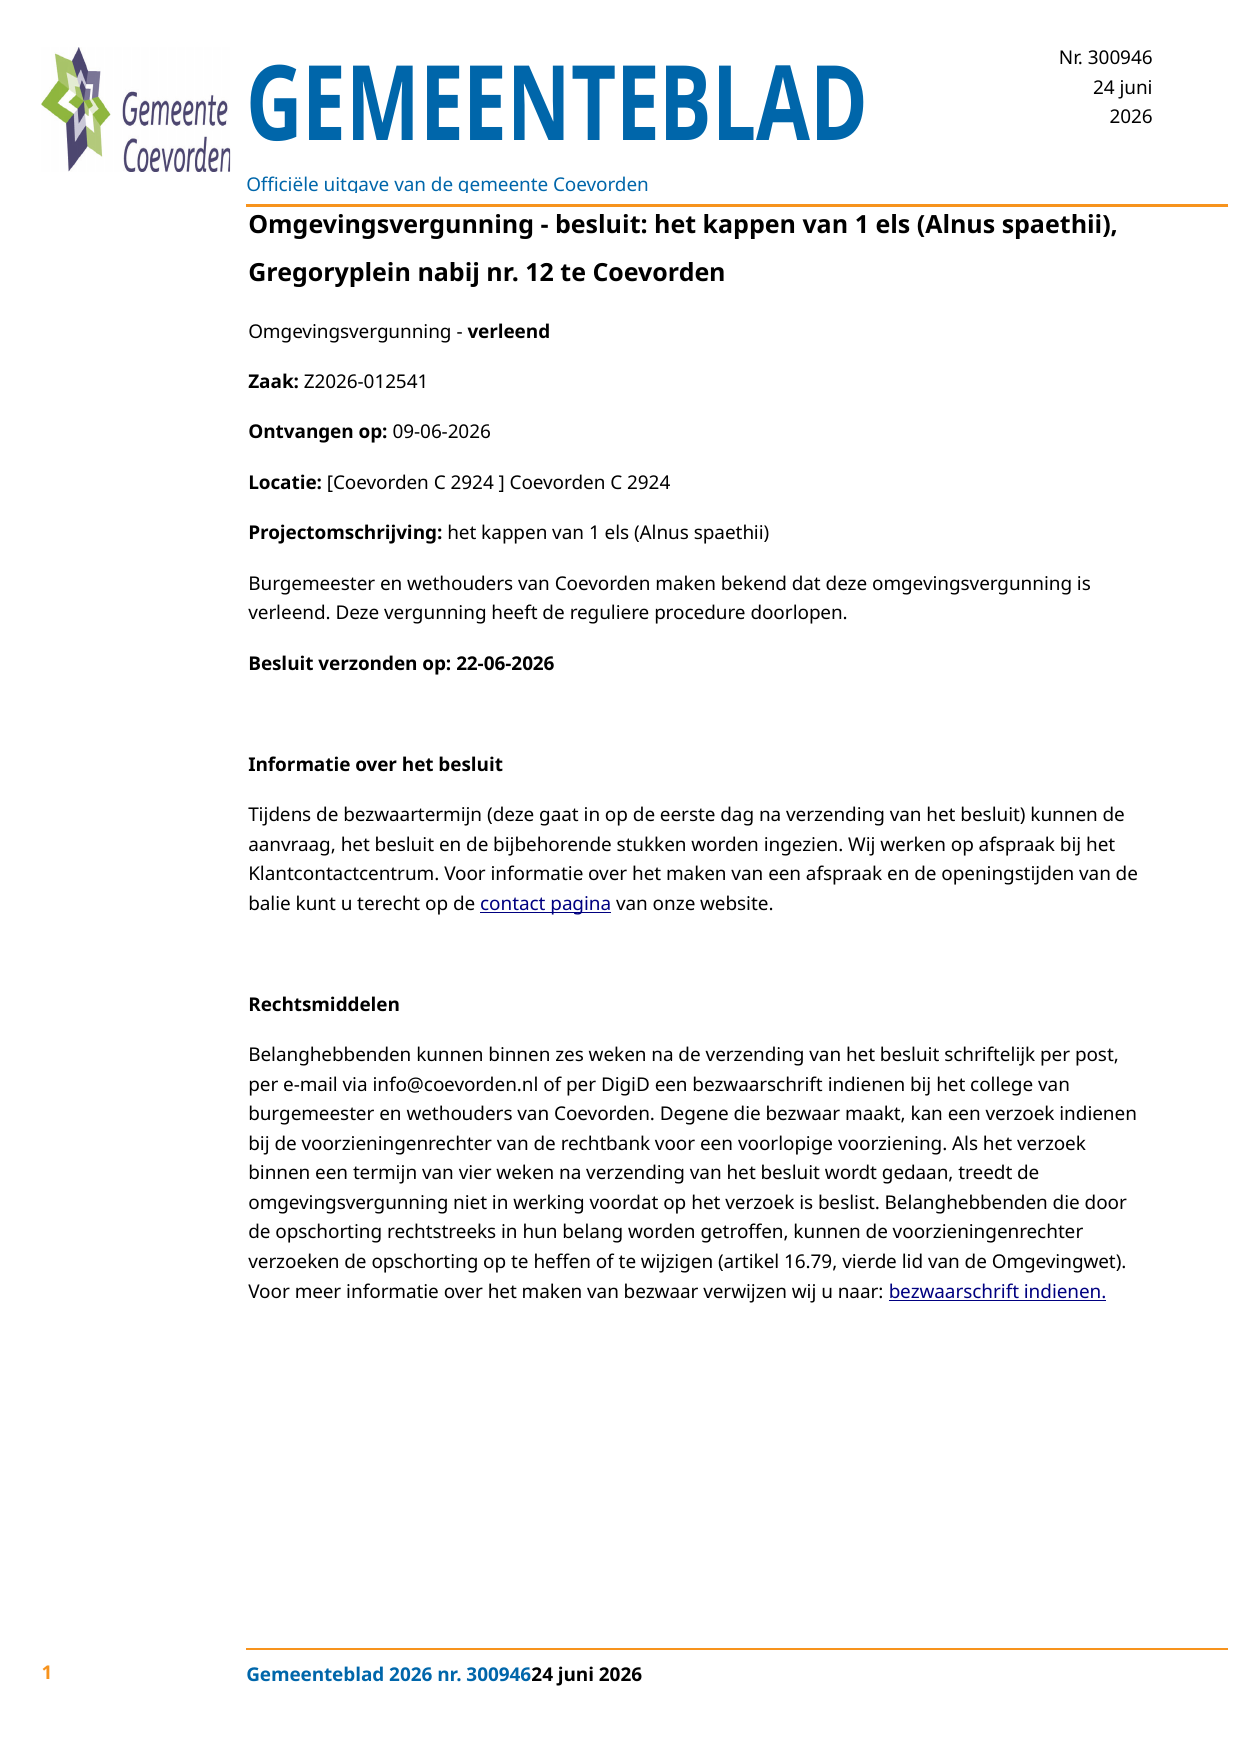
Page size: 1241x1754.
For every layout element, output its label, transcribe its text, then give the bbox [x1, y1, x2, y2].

text Zaak: Z2026-012541 [248, 368, 1152, 394]
text Projectomschrijving: het kappen van 1 els (Alnus spaethii) [248, 519, 1152, 545]
text Omgevingsvergunning - besluit: het kappen van 1 els (Alnus spaethii), Gregoryplein nabij nr. 12 te Coevorden [248, 207, 1152, 288]
text Tijdens de bezwaartermijn (deze gaat in op de eerste dag na verzending van het besluit) kunnen de aanvraag, het besluit en de bijbehorende stukken worden ingezien. Wij werken op afspraak bij het Klantcontactcentrum. Voor informatie over het maken van een afspraak en de openingstijden van de balie kunt u terecht op de contact pagina van onze website. [248, 801, 1152, 916]
text Rechtsmiddelen [248, 991, 1152, 1017]
text Ontvangen op: 09-06-2026 [248, 419, 1152, 444]
text Omgevingsvergunning - verleend [248, 318, 1152, 344]
text Locatie: [Coevorden C 2924 ] Coevorden C 2924 [248, 469, 1152, 495]
picture [41, 47, 231, 172]
text Belanghebbenden kunnen binnen zes weken na de verzending van het besluit schriftelijk per post, per e-mail via info@coevorden.nl of per DigiD een bezwaarschrift indienen bij het college van burgemeester en wethouders van Coevorden. Degene die bezwaar maakt, kan een verzoek indienen bij de voorzieningenrechter van de rechtbank voor een voorlopige voorziening. Als het verzoek binnen een termijn van vier weken na verzending van het besluit wordt gedaan, treedt de omgevingsvergunning niet in werking voordat op het verzoek is beslist. Belanghebbenden die door de opschorting rechtstreeks in hun belang worden getroffen, kunnen de voorzieningenrechter verzoeken de opschorting op te heffen of te wijzigen (artikel 16.79, vierde lid van de Omgevingwet). Voor meer informatie over het maken van bezwaar verwijzen wij u naar: bezwaarschrift indienen. [248, 1041, 1152, 1304]
text Burgemeester en wethouders van Coevorden maken bekend dat deze omgevingsvergunning is verleend. Deze vergunning heeft de reguliere procedure doorlopen. [248, 570, 1152, 625]
text Besluit verzonden op: 22-06-2026 [248, 650, 1152, 676]
text Informatie over het besluit [248, 751, 1152, 777]
